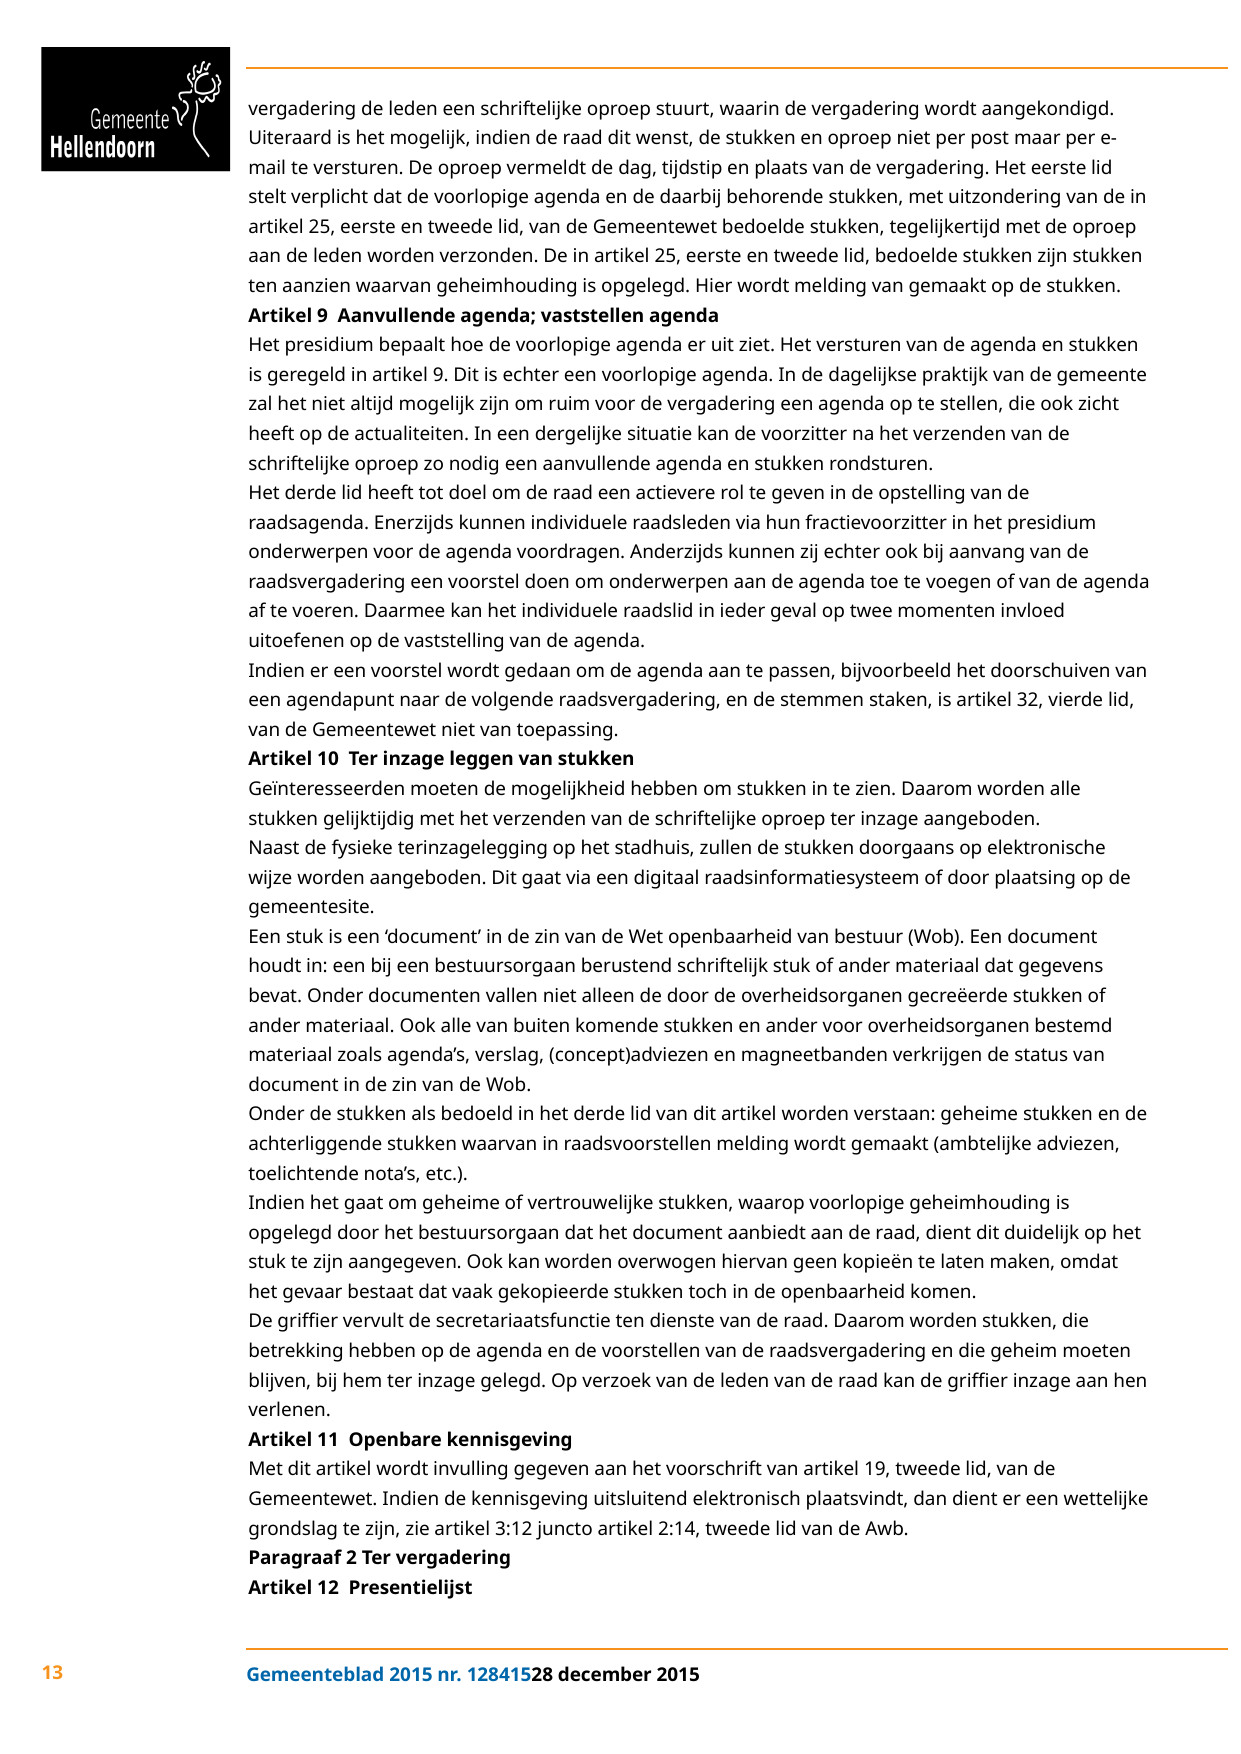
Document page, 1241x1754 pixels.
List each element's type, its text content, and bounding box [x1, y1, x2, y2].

text Artikel 12 Presentielijst [248, 1574, 1152, 1600]
text Geïnteresseerden moeten de mogelijkheid hebben om stukken in te zien. Daarom worden alle stukken gelijktijdig met het verzenden van de schriftelijke oproep ter inzage aangeboden. [248, 775, 1152, 831]
text Het presidium bepaalt hoe de voorlopige agenda er uit ziet. Het versturen van de agenda en stukken is geregeld in artikel 9. Dit is echter een voorlopige agenda. In de dagelijkse praktijk van de gemeente zal het niet altijd mogelijk zijn om ruim voor de vergadering een agenda op te stellen, die ook zicht heeft op de actualiteiten. In een dergelijke situatie kan de voorzitter na het verzenden van de schriftelijke oproep zo nodig een aanvullende agenda en stukken rondsturen. [248, 331, 1152, 476]
text Indien er een voorstel wordt gedaan om de agenda aan te passen, bijvoorbeeld het doorschuiven van een agendapunt naar de volgende raadsvergadering, en de stemmen staken, is artikel 32, vierde lid, van de Gemeentewet niet van toepassing. [248, 657, 1152, 742]
text Met dit artikel wordt invulling gegeven aan het voorschrift van artikel 19, tweede lid, van de Gemeentewet. Indien de kennisgeving uitsluitend elektronisch plaatsvindt, dan dient er een wettelijke grondslag te zijn, zie artikel 3:12 juncto artikel 2:14, tweede lid van de Awb. [248, 1456, 1152, 1541]
text Naast de fysieke terinzagelegging op het stadhuis, zullen de stukken doorgaans op elektronische wijze worden aangeboden. Dit gaat via een digitaal raadsinformatiesysteem of door plaatsing op de gemeentesite. [248, 834, 1152, 919]
text Een stuk is een ‘document’ in de zin van de Wet openbaarheid van bestuur (Wob). Een document houdt in: een bij een bestuursorgaan berustend schriftelijk stuk of ander materiaal dat gegevens bevat. Onder documenten vallen niet alleen de door de overheidsorganen gecreëerde stukken of ander materiaal. Ook alle van buiten komende stukken en ander voor overheidsorganen bestemd materiaal zoals agenda’s, verslag, (concept)adviezen en magneetbanden verkrijgen de status van document in de zin van de Wob. [248, 923, 1152, 1097]
text Onder de stukken als bedoeld in het derde lid van dit artikel worden verstaan: geheime stukken en de achterliggende stukken waarvan in raadsvoorstellen melding wordt gemaakt (ambtelijke adviezen, toelichtende nota’s, etc.). [248, 1101, 1152, 1186]
text Artikel 9 Aanvullende agenda; vaststellen agenda [248, 302, 1152, 328]
text Het derde lid heeft tot doel om de raad een actievere rol te geven in de opstelling van de raadsagenda. Enerzijds kunnen individuele raadsleden via hun fractievoorzitter in het presidium onderwerpen voor de agenda voordragen. Anderzijds kunnen zij echter ook bij aanvang van de raadsvergadering een voorstel doen om onderwerpen aan de agenda toe te voegen of van de agenda af te voeren. Daarmee kan het individuele raadslid in ieder geval op twee momenten invloed uitoefenen op de vaststelling van de agenda. [248, 479, 1152, 653]
text Indien het gaat om geheime of vertrouwelijke stukken, waarop voorlopige geheimhouding is opgelegd door het bestuursorgaan dat het document aanbiedt aan de raad, dient dit duidelijk op het stuk te zijn aangegeven. Ook kan worden overwogen hiervan geen kopieën te laten maken, omdat het gevaar bestaat dat vaak gekopieerde stukken toch in de openbaarheid komen. [248, 1189, 1152, 1304]
text De griffier vervult de secretariaatsfunctie ten dienste van de raad. Daarom worden stukken, die betrekking hebben op de agenda en de voorstellen van de raadsvergadering en die geheim moeten blijven, bij hem ter inzage gelegd. Op verzoek van de leden van de raad kan de griffier inzage aan hen verlenen. [248, 1308, 1152, 1422]
text Paragraaf 2 Ter vergadering [248, 1544, 1152, 1570]
text Artikel 10 Ter inzage leggen van stukken [248, 746, 1152, 771]
text vergadering de leden een schriftelijke oproep stuurt, waarin de vergadering wordt aangekondigd. Uiteraard is het mogelijk, indien de raad dit wenst, de stukken en oproep niet per post maar per e-mail te versturen. De oproep vermeldt de dag, tijdstip en plaats van de vergadering. Het eerste lid stelt verplicht dat de voorlopige agenda en de daarbij behorende stukken, met uitzondering van de in artikel 25, eerste en tweede lid, van de Gemeentewet bedoelde stukken, tegelijkertijd met de oproep aan de leden worden verzonden. De in artikel 25, eerste en tweede lid, bedoelde stukken zijn stukken ten aanzien waarvan geheimhouding is opgelegd. Hier wordt melding van gemaakt op de stukken. [248, 95, 1152, 298]
text Artikel 11 Openbare kennisgeving [248, 1426, 1152, 1452]
picture [41, 47, 231, 172]
